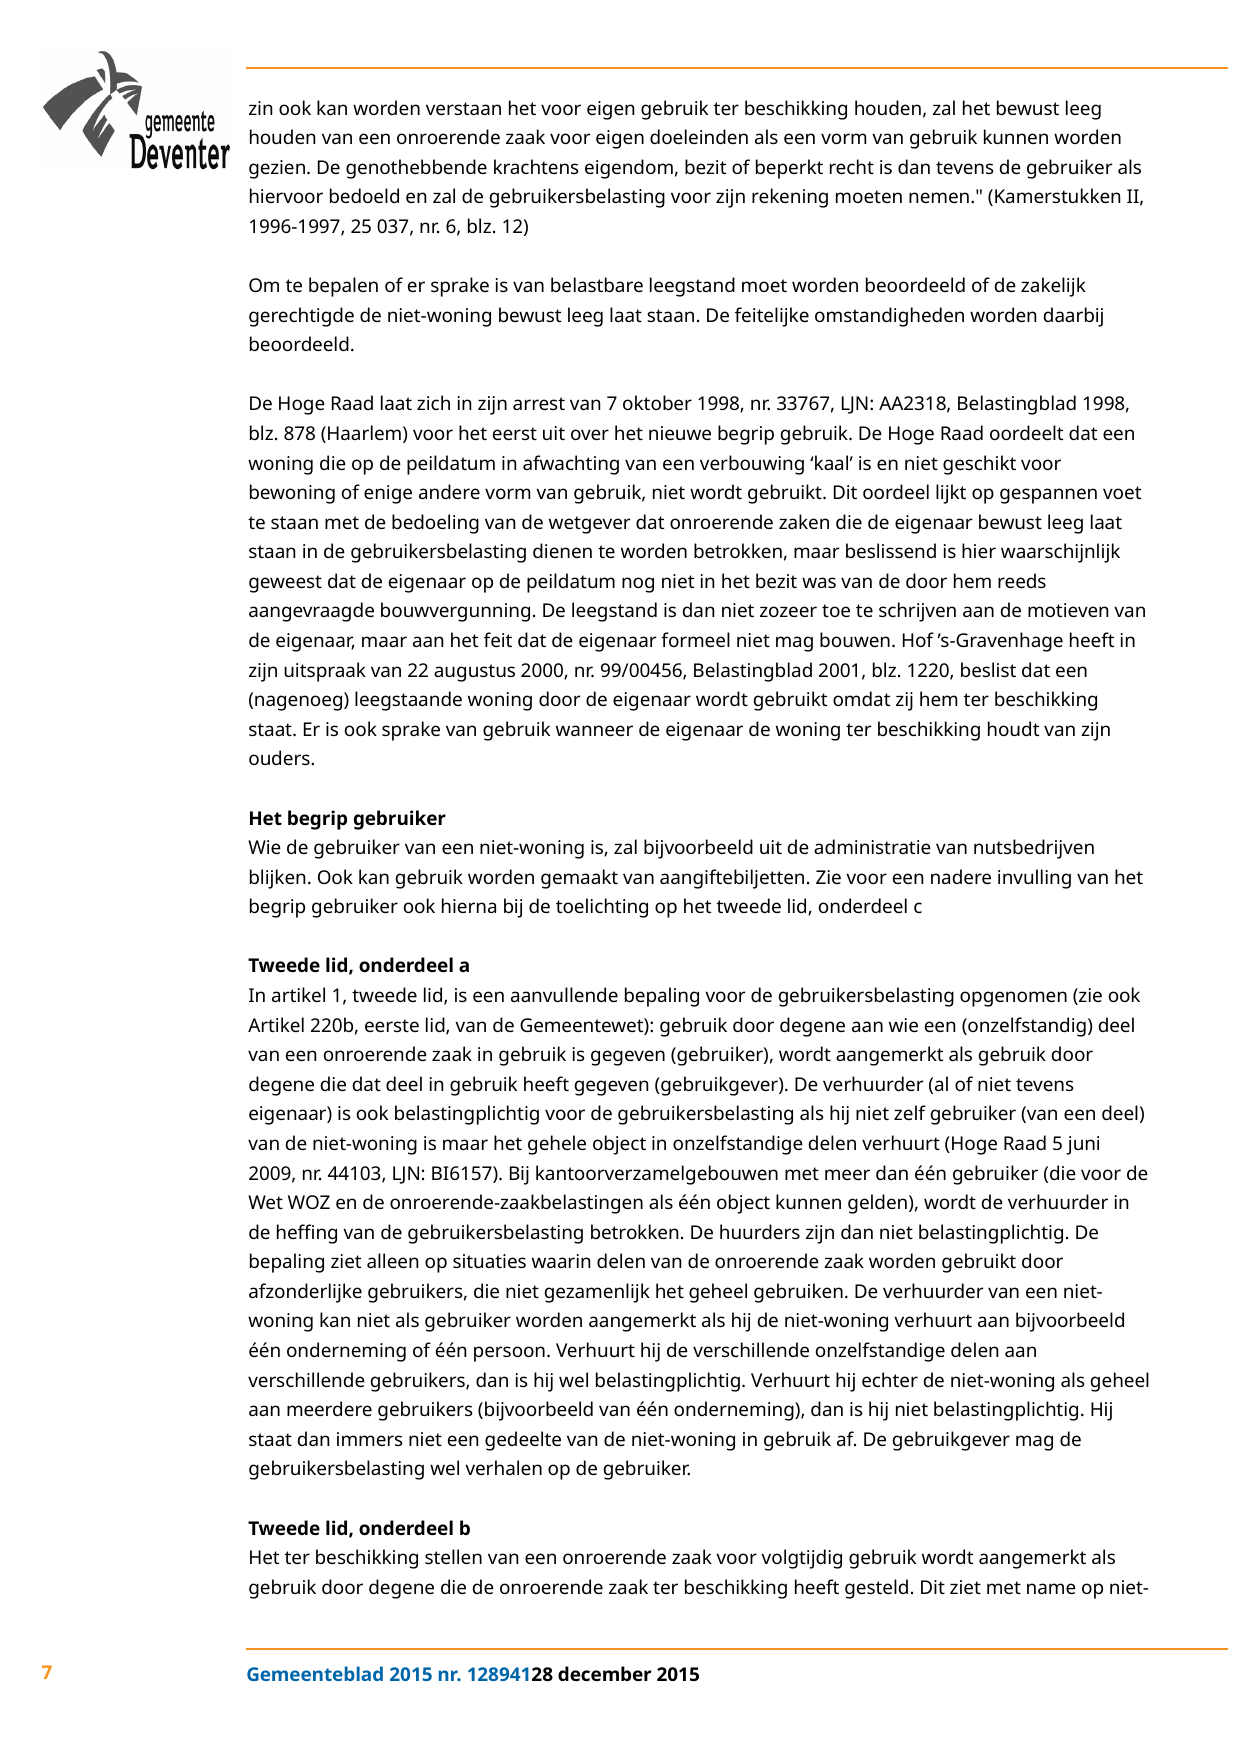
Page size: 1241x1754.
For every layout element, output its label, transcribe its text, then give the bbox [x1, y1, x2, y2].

text Tweede lid, onderdeel b [248, 1515, 1152, 1541]
text De Hoge Raad laat zich in zijn arrest van 7 oktober 1998, nr. 33767, LJN: AA2318, Belastingblad 1998, blz. 878 (Haarlem) voor het eerst uit over het nieuwe begrip gebruik. De Hoge Raad oordeelt dat een woning die op de peildatum in afwachting van een verbouwing ‘kaal’ is en niet geschikt voor bewoning of enige andere vorm van gebruik, niet wordt gebruikt. Dit oordeel lijkt op gespannen voet te staan met de bedoeling van de wetgever dat onroerende zaken die de eigenaar bewust leeg laat staan in de gebruikersbelasting dienen te worden betrokken, maar beslissend is hier waarschijnlijk geweest dat de eigenaar op de peildatum nog niet in het bezit was van de door hem reeds aangevraagde bouwvergunning. De leegstand is dan niet zozeer toe te schrijven aan de motieven van de eigenaar, maar aan het feit dat de eigenaar formeel niet mag bouwen. Hof ’s-Gravenhage heeft in zijn uitspraak van 22 augustus 2000, nr. 99/00456, Belastingblad 2001, blz. 1220, beslist dat een (nagenoeg) leegstaande woning door de eigenaar wordt gebruikt omdat zij hem ter beschikking staat. Er is ook sprake van gebruik wanneer de eigenaar de woning ter beschikking houdt van zijn ouders. [248, 391, 1152, 771]
text Het ter beschikking stellen van een onroerende zaak voor volgtijdig gebruik wordt aangemerkt als gebruik door degene die de onroerende zaak ter beschikking heeft gesteld. Dit ziet met name op niet- [248, 1544, 1152, 1600]
picture [41, 47, 231, 172]
text Wie de gebruiker van een niet-woning is, zal bijvoorbeeld uit de administratie van nutsbedrijven blijken. Ook kan gebruik worden gemaakt van aangiftebiljetten. Zie voor een nadere invulling van het begrip gebruiker ook hierna bij de toelichting op het tweede lid, onderdeel c [248, 834, 1152, 919]
text Tweede lid, onderdeel a [248, 953, 1152, 978]
text Het begrip gebruiker [248, 805, 1152, 831]
text Om te bepalen of er sprake is van belastbare leegstand moet worden beoordeeld of de zakelijk gerechtigde de niet-woning bewust leeg laat staan. De feitelijke omstandigheden worden daarbij beoordeeld. [248, 272, 1152, 357]
text zin ook kan worden verstaan het voor eigen gebruik ter beschikking houden, zal het bewust leeg houden van een onroerende zaak voor eigen doeleinden als een vorm van gebruik kunnen worden gezien. De genothebbende krachtens eigendom, bezit of beperkt recht is dan tevens de gebruiker als hiervoor bedoeld en zal de gebruikersbelasting voor zijn rekening moeten nemen." (Kamerstukken II, 1996-1997, 25 037, nr. 6, blz. 12) [248, 95, 1152, 239]
text In artikel 1, tweede lid, is een aanvullende bepaling voor de gebruikersbelasting opgenomen (zie ook Artikel 220b, eerste lid, van de Gemeentewet): gebruik door degene aan wie een (onzelfstandig) deel van een onroerende zaak in gebruik is gegeven (gebruiker), wordt aangemerkt als gebruik door degene die dat deel in gebruik heeft gegeven (gebruikgever). De verhuurder (al of niet tevens eigenaar) is ook belastingplichtig voor de gebruikersbelasting als hij niet zelf gebruiker (van een deel) van de niet-woning is maar het gehele object in onzelfstandige delen verhuurt (Hoge Raad 5 juni 2009, nr. 44103, LJN: BI6157). Bij kantoorverzamelgebouwen met meer dan één gebruiker (die voor de Wet WOZ en de onroerende-zaakbelastingen als één object kunnen gelden), wordt de verhuurder in de heffing van de gebruikersbelasting betrokken. De huurders zijn dan niet belastingplichtig. De bepaling ziet alleen op situaties waarin delen van de onroerende zaak worden gebruikt door afzonderlijke gebruikers, die niet gezamenlijk het geheel gebruiken. De verhuurder van een niet-woning kan niet als gebruiker worden aangemerkt als hij de niet-woning verhuurt aan bijvoorbeeld één onderneming of één persoon. Verhuurt hij de verschillende onzelfstandige delen aan verschillende gebruikers, dan is hij wel belastingplichtig. Verhuurt hij echter de niet-woning als geheel aan meerdere gebruikers (bijvoorbeeld van één onderneming), dan is hij niet belastingplichtig. Hij staat dan immers niet een gedeelte van de niet-woning in gebruik af. De gebruikgever mag de gebruikersbelasting wel verhalen op de gebruiker. [248, 982, 1152, 1481]
